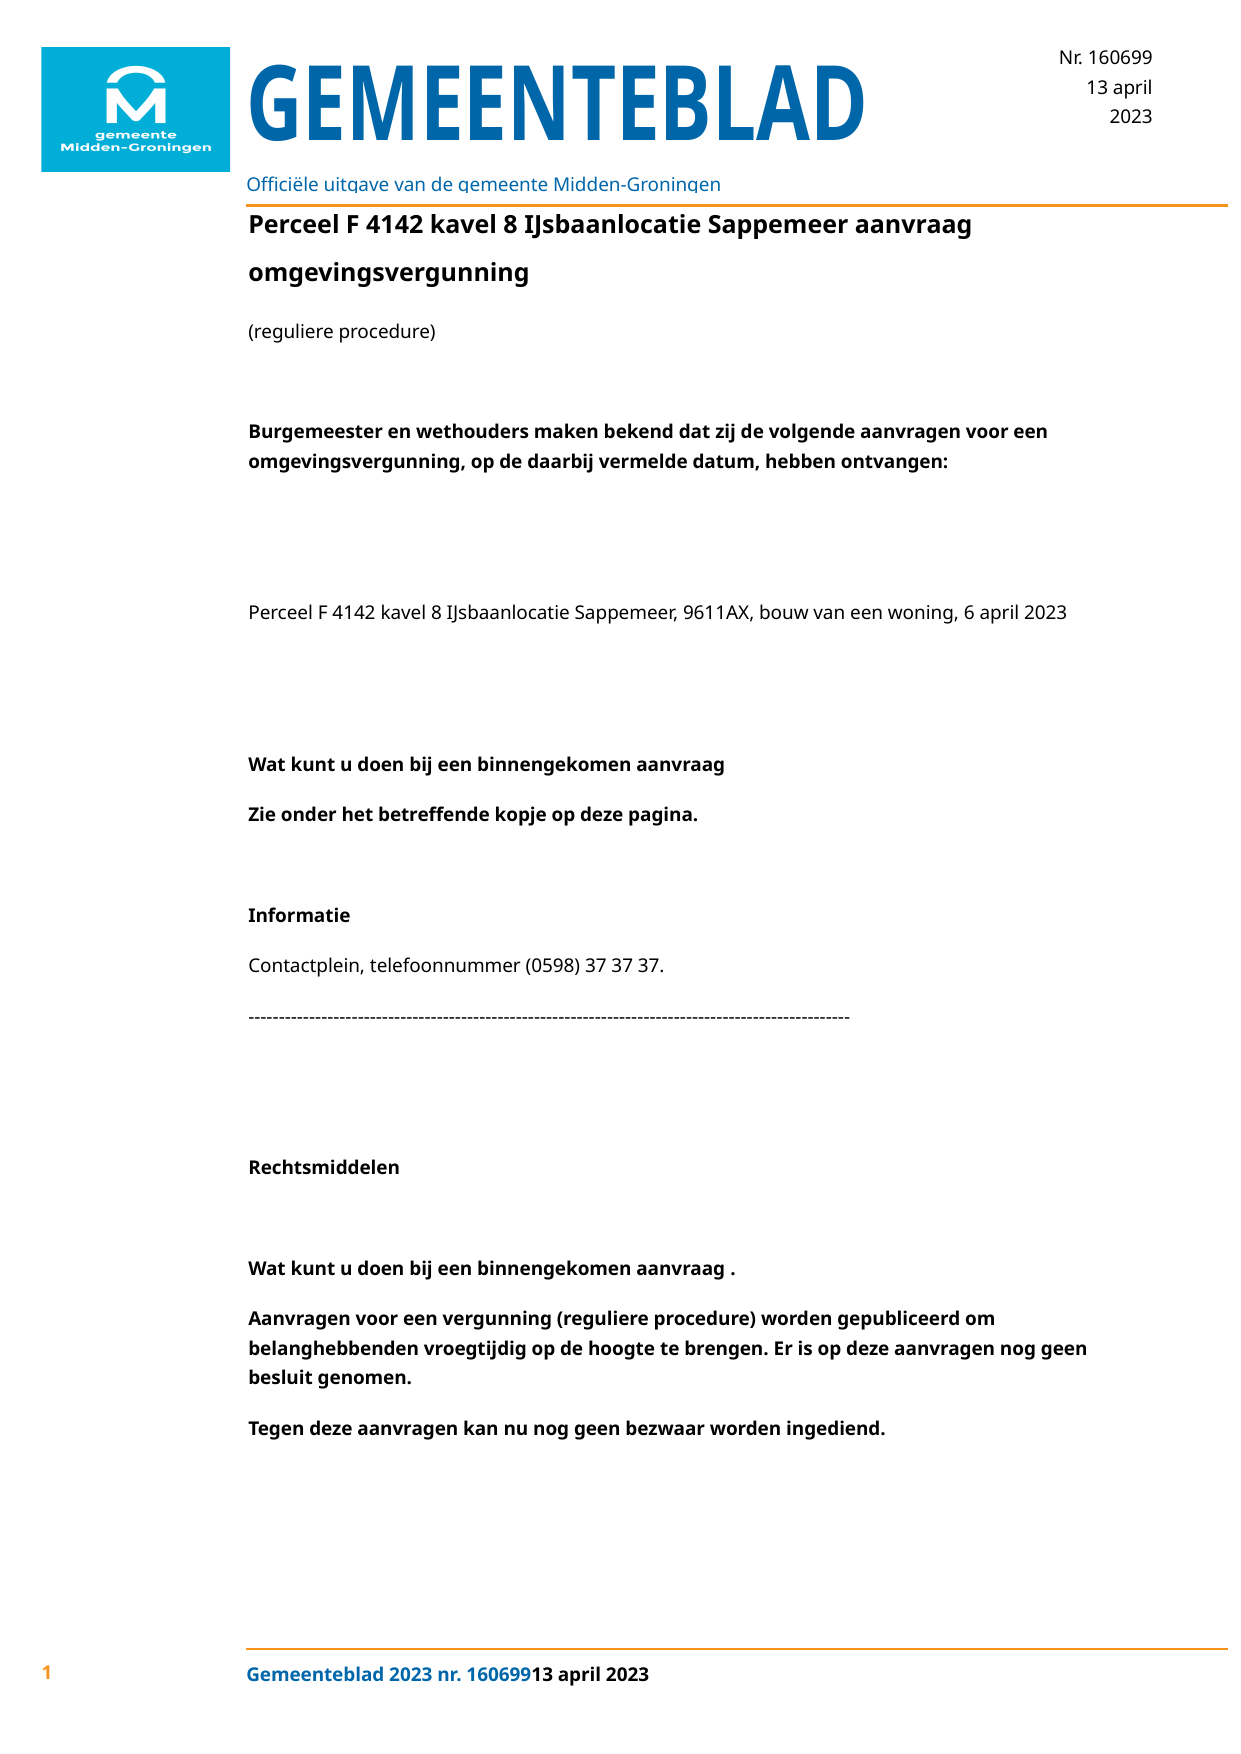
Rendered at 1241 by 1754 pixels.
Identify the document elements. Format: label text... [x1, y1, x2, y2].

text --------------------------------------------------------------------------------------------------- [248, 1003, 1152, 1029]
text Informatie [248, 902, 1152, 928]
text Contactplein, telefoonnummer (0598) 37 37 37. [248, 952, 1152, 978]
text Tegen deze aanvragen kan nu nog geen bezwaar worden ingediend. [248, 1415, 1152, 1441]
text Zie onder het betreffende kopje op deze pagina. [248, 801, 1152, 827]
text Wat kunt u doen bij een binnengekomen aanvraag [248, 751, 1152, 777]
text Aanvragen voor een vergunning (reguliere procedure) worden gepubliceerd om belanghebbenden vroegtijdig op de hoogte te brengen. Er is op deze aanvragen nog geen besluit genomen. [248, 1305, 1152, 1390]
text Wat kunt u doen bij een binnengekomen aanvraag . [248, 1255, 1152, 1281]
text (reguliere procedure) [248, 318, 1152, 344]
picture [108, 66, 164, 82]
picture [107, 89, 165, 122]
text Perceel F 4142 kavel 8 IJsbaanlocatie Sappemeer, 9611AX, bouw van een woning, 6 april 2023 [248, 599, 1152, 625]
text Burgemeester en wethouders maken bekend dat zij de volgende aanvragen voor een omgevingsvergunning, op de daarbij vermelde datum, hebben ontvangen: [248, 419, 1152, 474]
text Perceel F 4142 kavel 8 IJsbaanlocatie Sappemeer aanvraag omgevingsvergunning [248, 207, 1152, 288]
picture [184, 146, 190, 153]
text Rechtsmiddelen [248, 1154, 1152, 1180]
